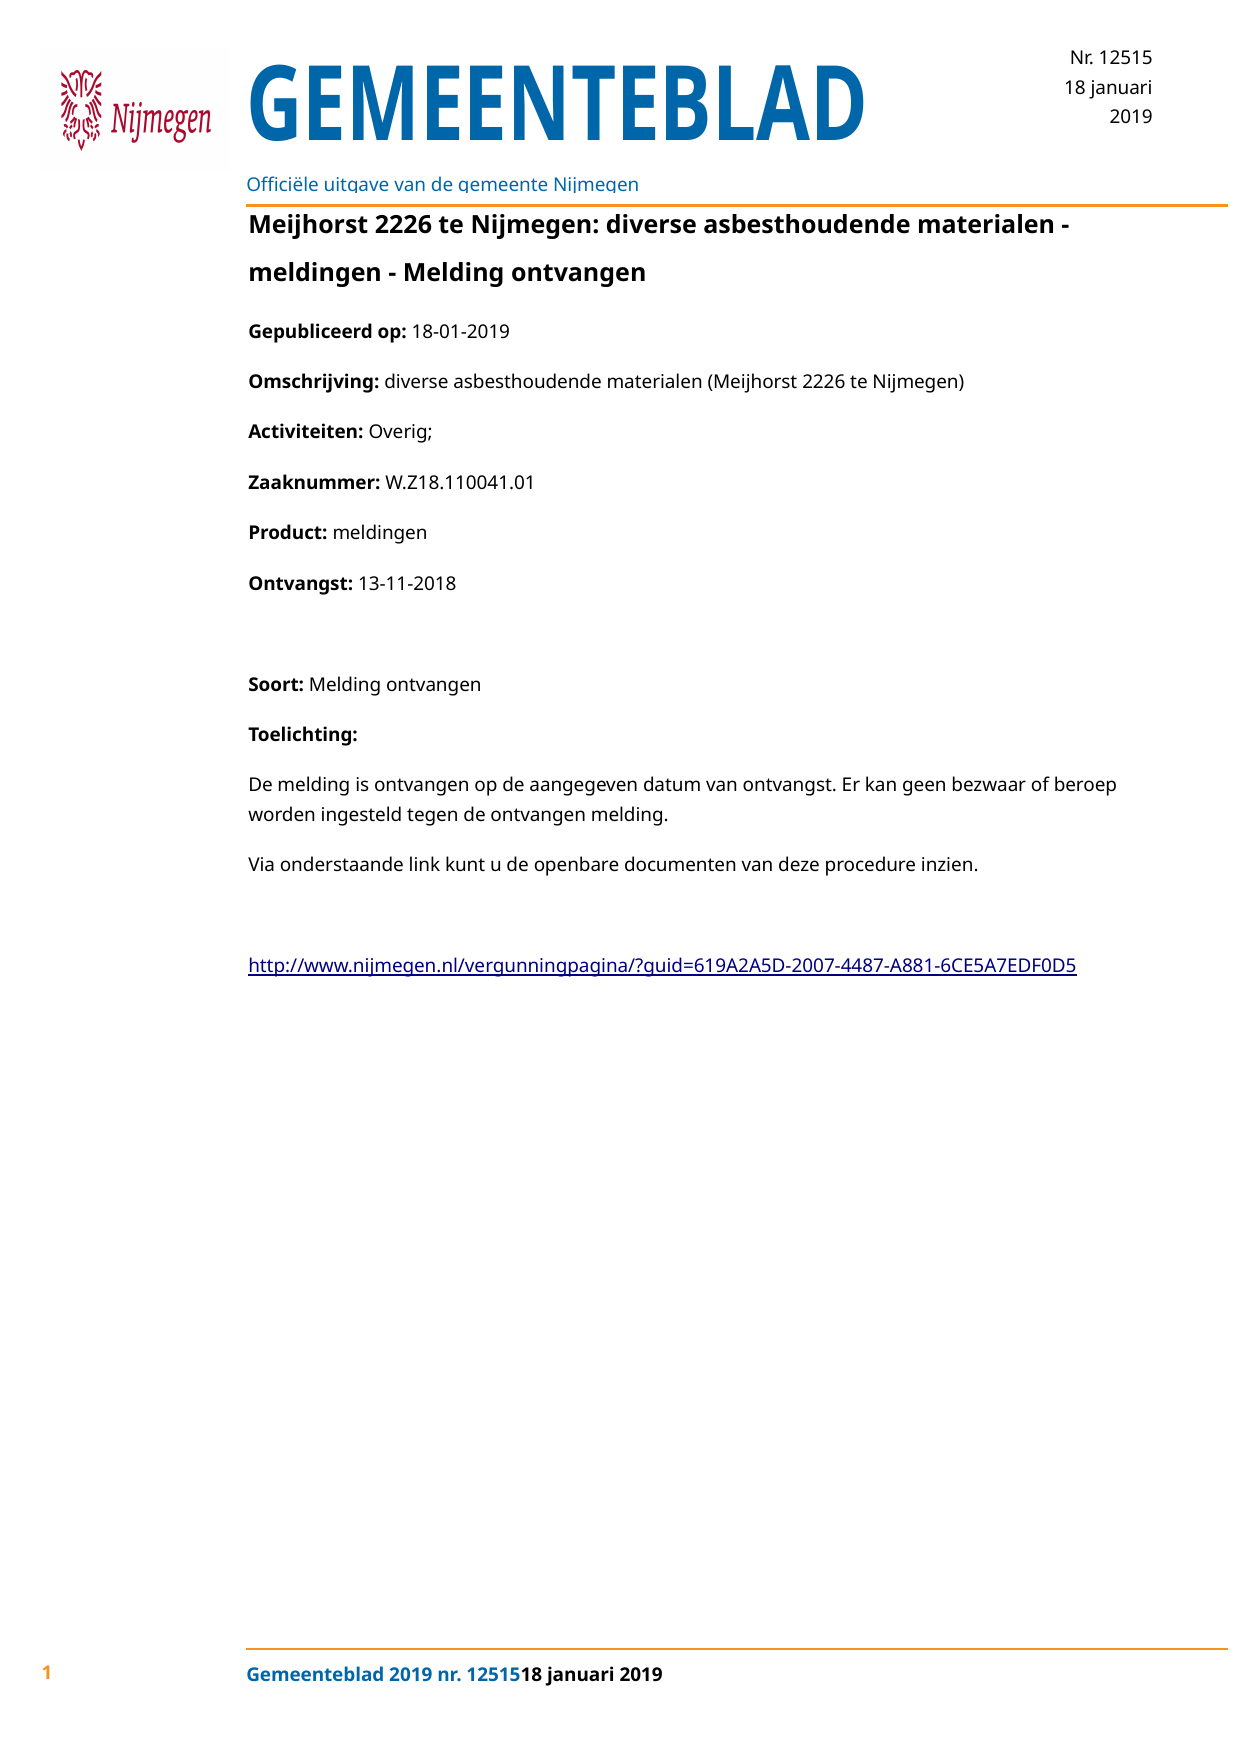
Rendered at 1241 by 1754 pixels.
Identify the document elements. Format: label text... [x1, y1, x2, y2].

text Gepubliceerd op: 18-01-2019 [248, 318, 1152, 344]
text Soort: Melding ontvangen [248, 671, 1152, 697]
text Product: meldingen [248, 519, 1152, 545]
text Ontvangst: 13-11-2018 [248, 570, 1152, 596]
picture [41, 47, 231, 172]
text Activiteiten: Overig; [248, 419, 1152, 444]
text De melding is ontvangen op de aangegeven datum van ontvangst. Er kan geen bezwaar of beroep worden ingesteld tegen de ontvangen melding. [248, 772, 1152, 827]
text Omschrijving: diverse asbesthoudende materialen (Meijhorst 2226 te Nijmegen) [248, 368, 1152, 394]
text Meijhorst 2226 te Nijmegen: diverse asbesthoudende materialen - meldingen - Melding ontvangen [248, 207, 1152, 288]
text Via onderstaande link kunt u de openbare documenten van deze procedure inzien. [248, 852, 1152, 877]
text Toelichting: [248, 721, 1152, 747]
text http://www.nijmegen.nl/vergunningpagina/?guid=619A2A5D-2007-4487-A881-6CE5A7EDF0D5 [248, 952, 1152, 978]
text Zaaknummer: W.Z18.110041.01 [248, 469, 1152, 495]
